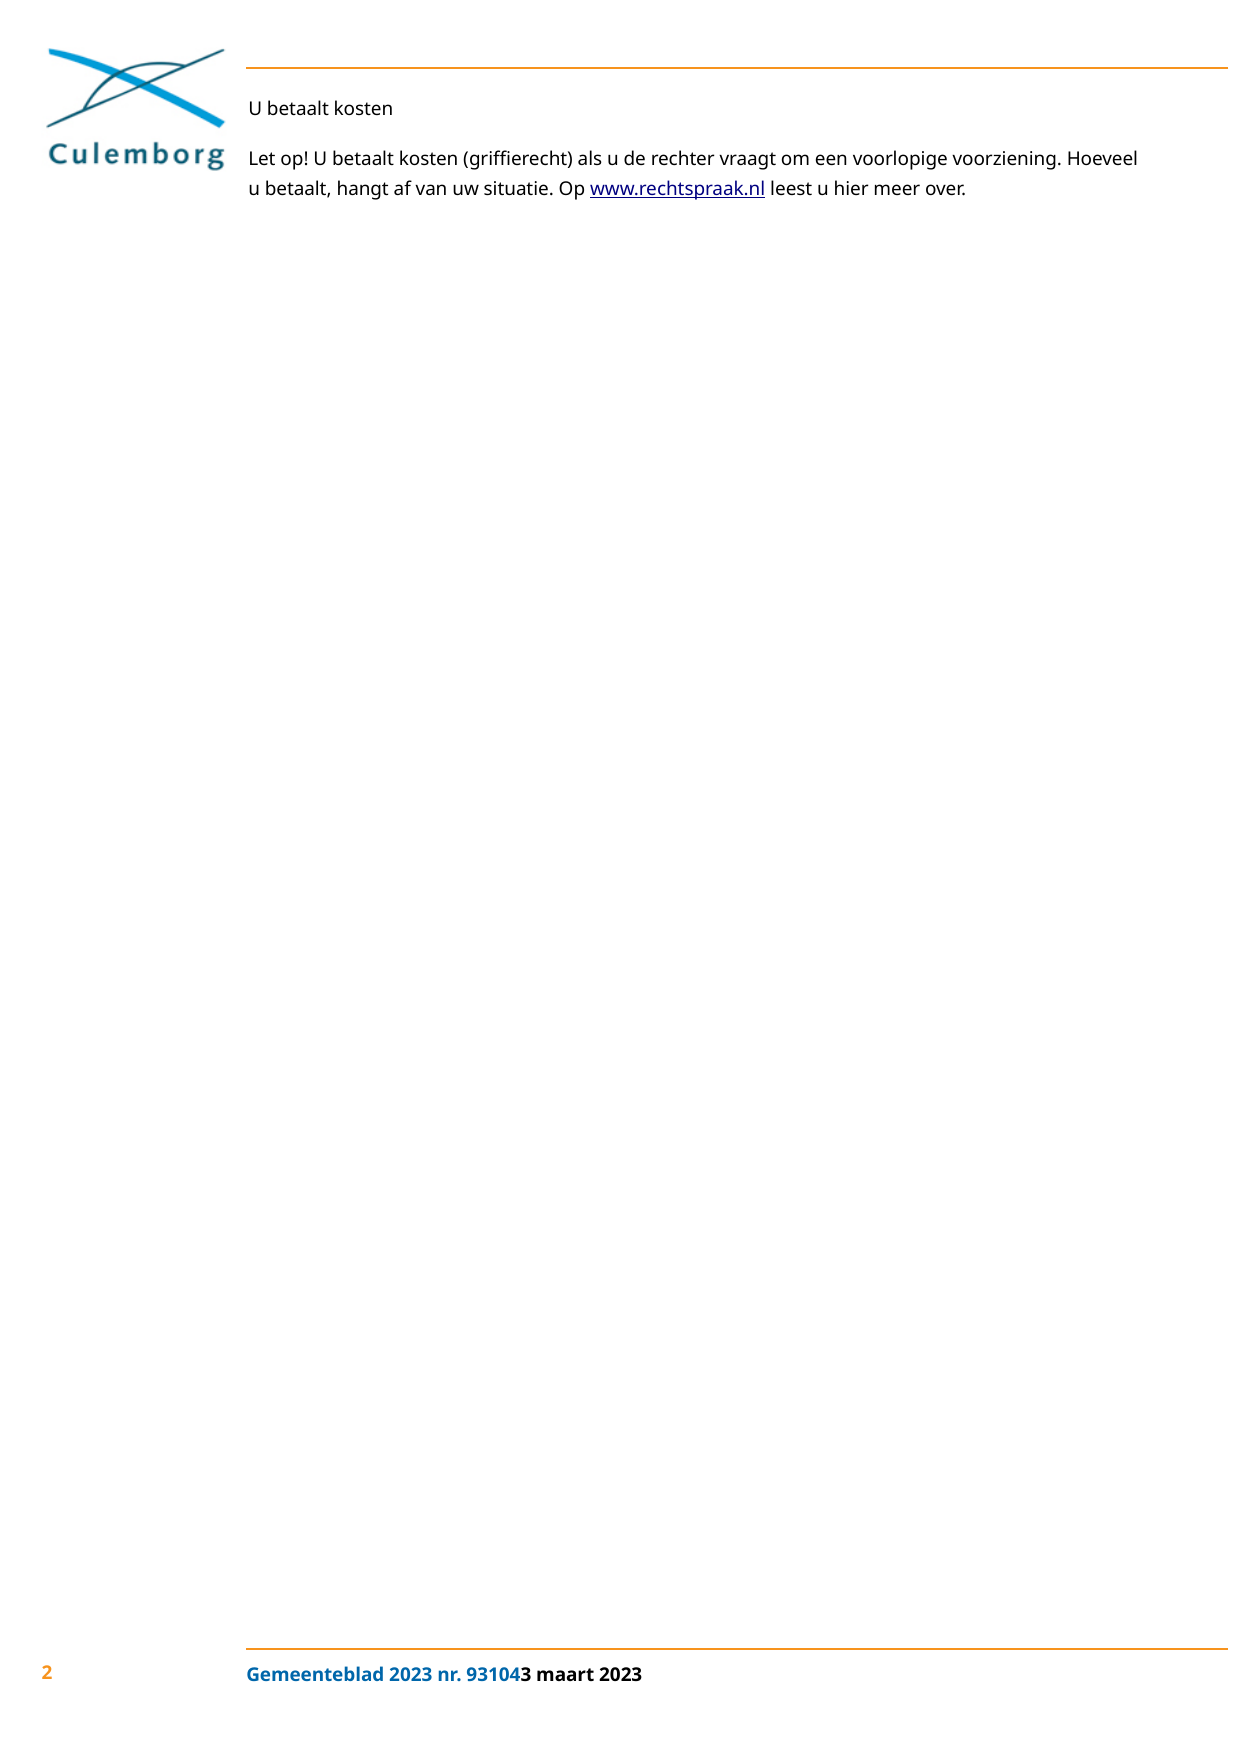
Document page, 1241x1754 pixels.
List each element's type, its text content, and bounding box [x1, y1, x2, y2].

text U betaalt kosten [248, 95, 1152, 121]
text Let op! U betaalt kosten (griffierecht) als u de rechter vraagt om een voorlopige voorziening. Hoeveel u betaalt, hangt af van uw situatie. Op www.rechtspraak.nl leest u hier meer over. [248, 145, 1152, 201]
picture [41, 47, 231, 172]
